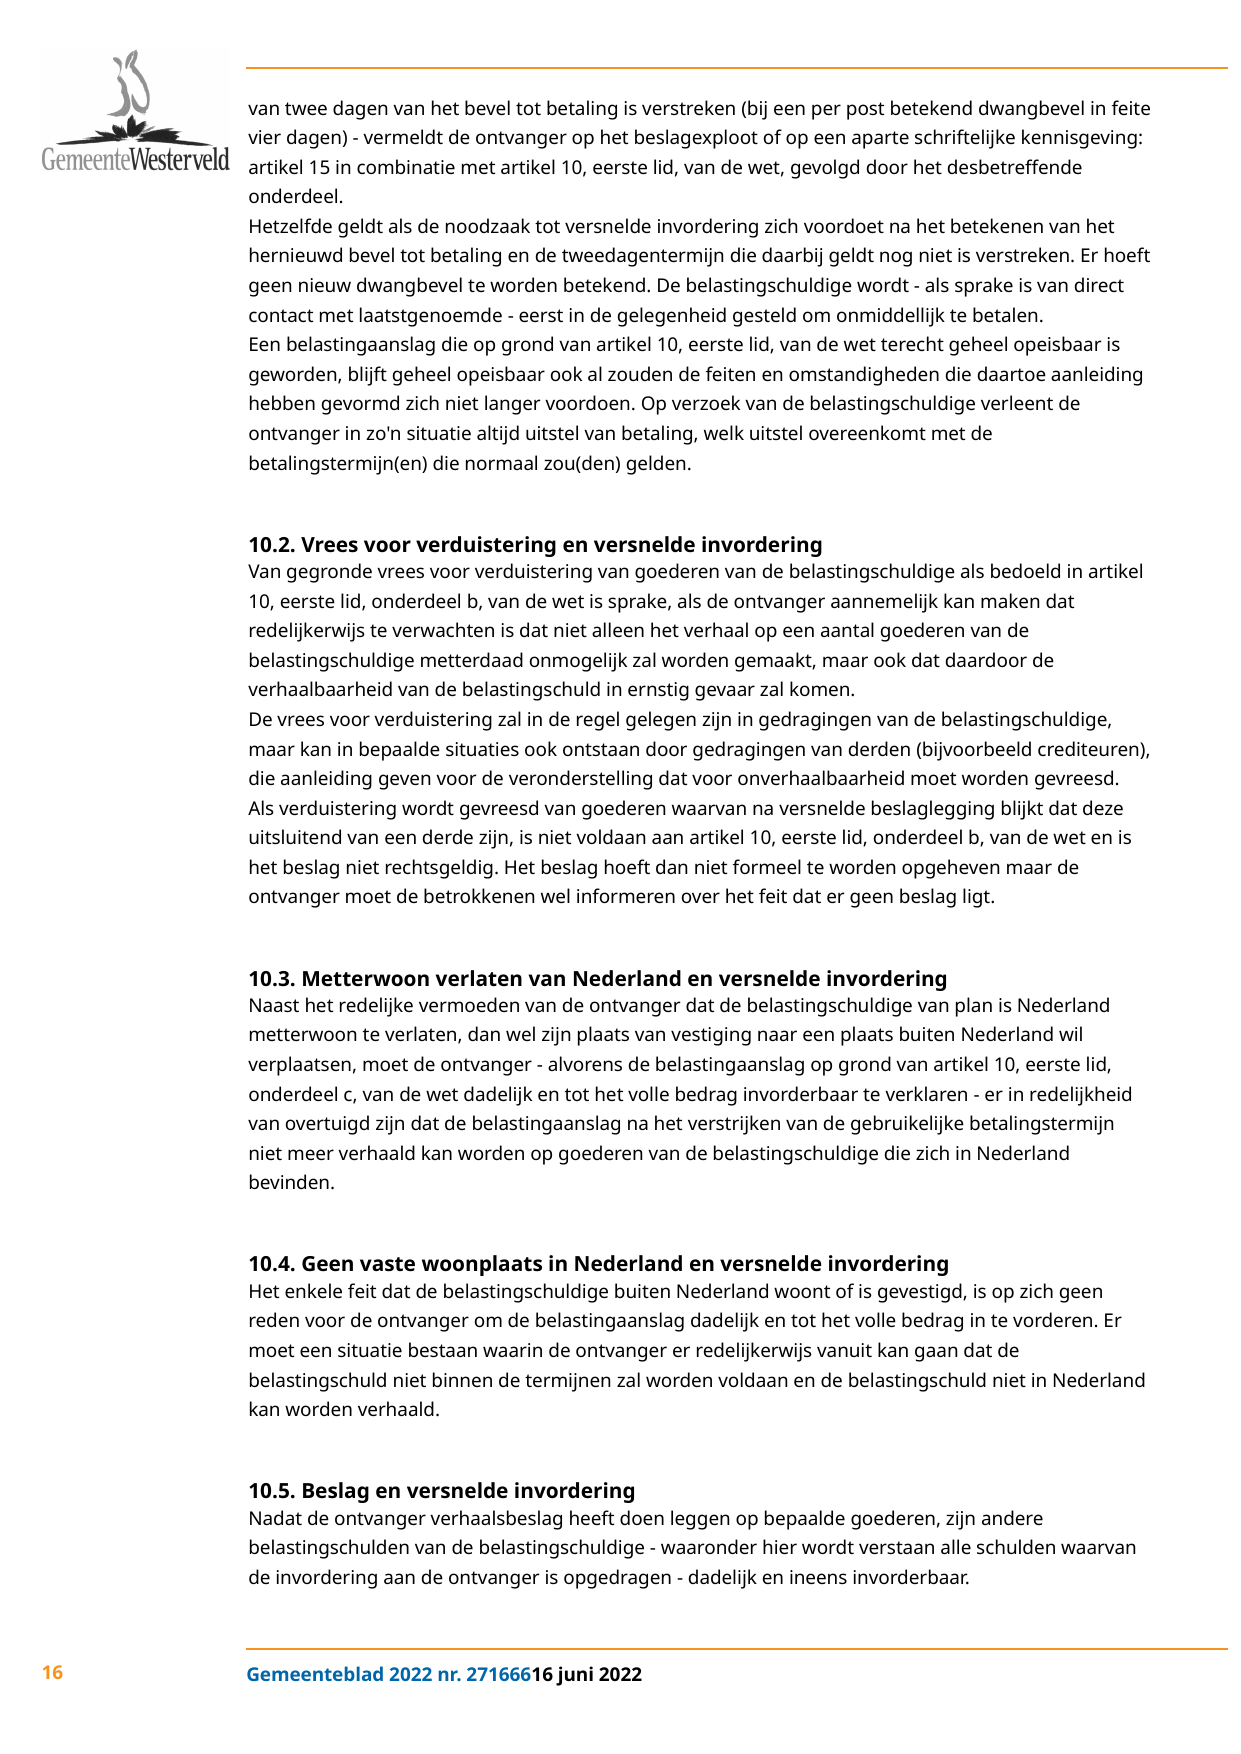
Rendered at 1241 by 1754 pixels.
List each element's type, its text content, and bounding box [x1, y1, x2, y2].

text Naast het redelijke vermoeden van de ontvanger dat de belastingschuldige van plan is Nederland metterwoon te verlaten, dan wel zijn plaats van vestiging naar een plaats buiten Nederland wil verplaatsen, moet de ontvanger - alvorens de belastingaanslag op grond van artikel 10, eerste lid, onderdeel c, van de wet dadelijk en tot het volle bedrag invorderbaar te verklaren - er in redelijkheid van overtuigd zijn dat de belastingaanslag na het verstrijken van de gebruikelijke betalingstermijn niet meer verhaald kan worden op goederen van de belastingschuldige die zich in Nederland bevinden. [248, 992, 1152, 1195]
text 10.2. Vrees voor verduistering en versnelde invordering [248, 530, 1152, 558]
text Nadat de ontvanger verhaalsbeslag heeft doen leggen op bepaalde goederen, zijn andere belastingschulden van de belastingschuldige - waaronder hier wordt verstaan alle schulden waarvan de invordering aan de ontvanger is opgedragen - dadelijk en ineens invorderbaar. [248, 1505, 1152, 1590]
picture [41, 47, 231, 172]
text Hetzelfde geldt als de noodzaak tot versnelde invordering zich voordoet na het betekenen van het hernieuwd bevel tot betaling en de tweedagentermijn die daarbij geldt nog niet is verstreken. Er hoeft geen nieuw dwangbevel te worden betekend. De belastingschuldige wordt - als sprake is van direct contact met laatstgenoemde - eerst in de gelegenheid gesteld om onmiddellijk te betalen. [248, 213, 1152, 328]
text Als verduistering wordt gevreesd van goederen waarvan na versnelde beslaglegging blijkt dat deze uitsluitend van een derde zijn, is niet voldaan aan artikel 10, eerste lid, onderdeel b, van de wet en is het beslag niet rechtsgeldig. Het beslag hoeft dan niet formeel te worden opgeheven maar de ontvanger moet de betrokkenen wel informeren over het feit dat er geen beslag ligt. [248, 795, 1152, 909]
text van twee dagen van het bevel tot betaling is verstreken (bij een per post betekend dwangbevel in feite vier dagen) - vermeldt de ontvanger op het beslagexploot of op een aparte schriftelijke kennisgeving: artikel 15 in combinatie met artikel 10, eerste lid, van de wet, gevolgd door het desbetreffende onderdeel. [248, 95, 1152, 209]
text Een belastingaanslag die op grond van artikel 10, eerste lid, van de wet terecht geheel opeisbaar is geworden, blijft geheel opeisbaar ook al zouden de feiten en omstandigheden die daartoe aanleiding hebben gevormd zich niet langer voordoen. Op verzoek van de belastingschuldige verleent de ontvanger in zo'n situatie altijd uitstel van betaling, welk uitstel overeenkomt met de betalingstermijn(en) die normaal zou(den) gelden. [248, 331, 1152, 476]
text 10.5. Beslag en versnelde invordering [248, 1476, 1152, 1505]
text De vrees voor verduistering zal in de regel gelegen zijn in gedragingen van de belastingschuldige, maar kan in bepaalde situaties ook ontstaan door gedragingen van derden (bijvoorbeeld crediteuren), die aanleiding geven voor de veronderstelling dat voor onverhaalbaarheid moet worden gevreesd. [248, 706, 1152, 791]
text 10.4. Geen vaste woonplaats in Nederland en versnelde invordering [248, 1249, 1152, 1278]
text Van gegronde vrees voor verduistering van goederen van de belastingschuldige als bedoeld in artikel 10, eerste lid, onderdeel b, van de wet is sprake, als de ontvanger aannemelijk kan maken dat redelijkerwijs te verwachten is dat niet alleen het verhaal op een aantal goederen van de belastingschuldige metterdaad onmogelijk zal worden gemaakt, maar ook dat daardoor de verhaalbaarheid van de belastingschuld in ernstig gevaar zal komen. [248, 558, 1152, 702]
text Het enkele feit dat de belastingschuldige buiten Nederland woont of is gevestigd, is op zich geen reden voor de ontvanger om de belastingaanslag dadelijk en tot het volle bedrag in te vorderen. Er moet een situatie bestaan waarin de ontvanger er redelijkerwijs vanuit kan gaan dat de belastingschuld niet binnen de termijnen zal worden voldaan en de belastingschuld niet in Nederland kan worden verhaald. [248, 1278, 1152, 1422]
text 10.3. Metterwoon verlaten van Nederland en versnelde invordering [248, 964, 1152, 992]
